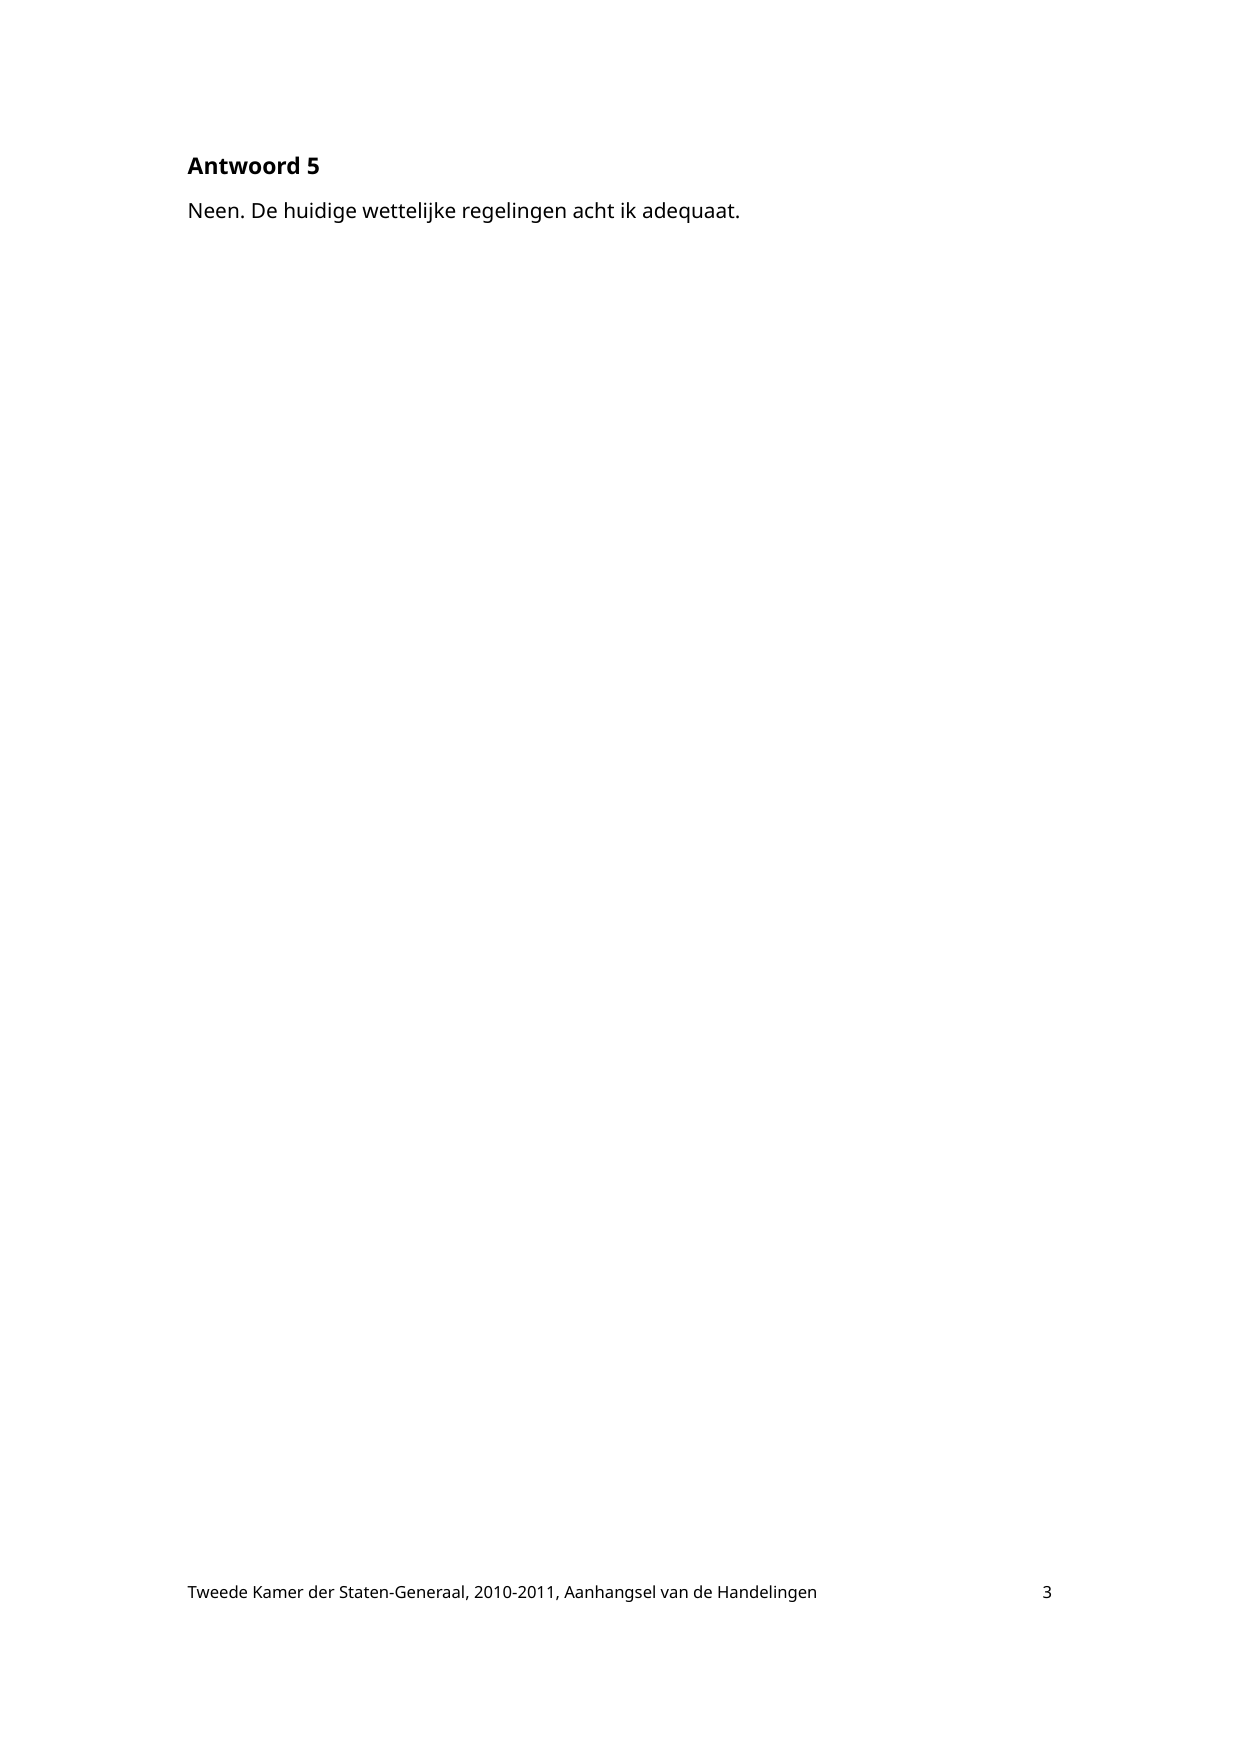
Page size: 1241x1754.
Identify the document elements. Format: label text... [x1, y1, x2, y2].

text Neen. De huidige wettelijke regelingen acht ik adequaat. [187, 196, 1053, 225]
subtitle Antwoord 5 [187, 150, 1053, 181]
